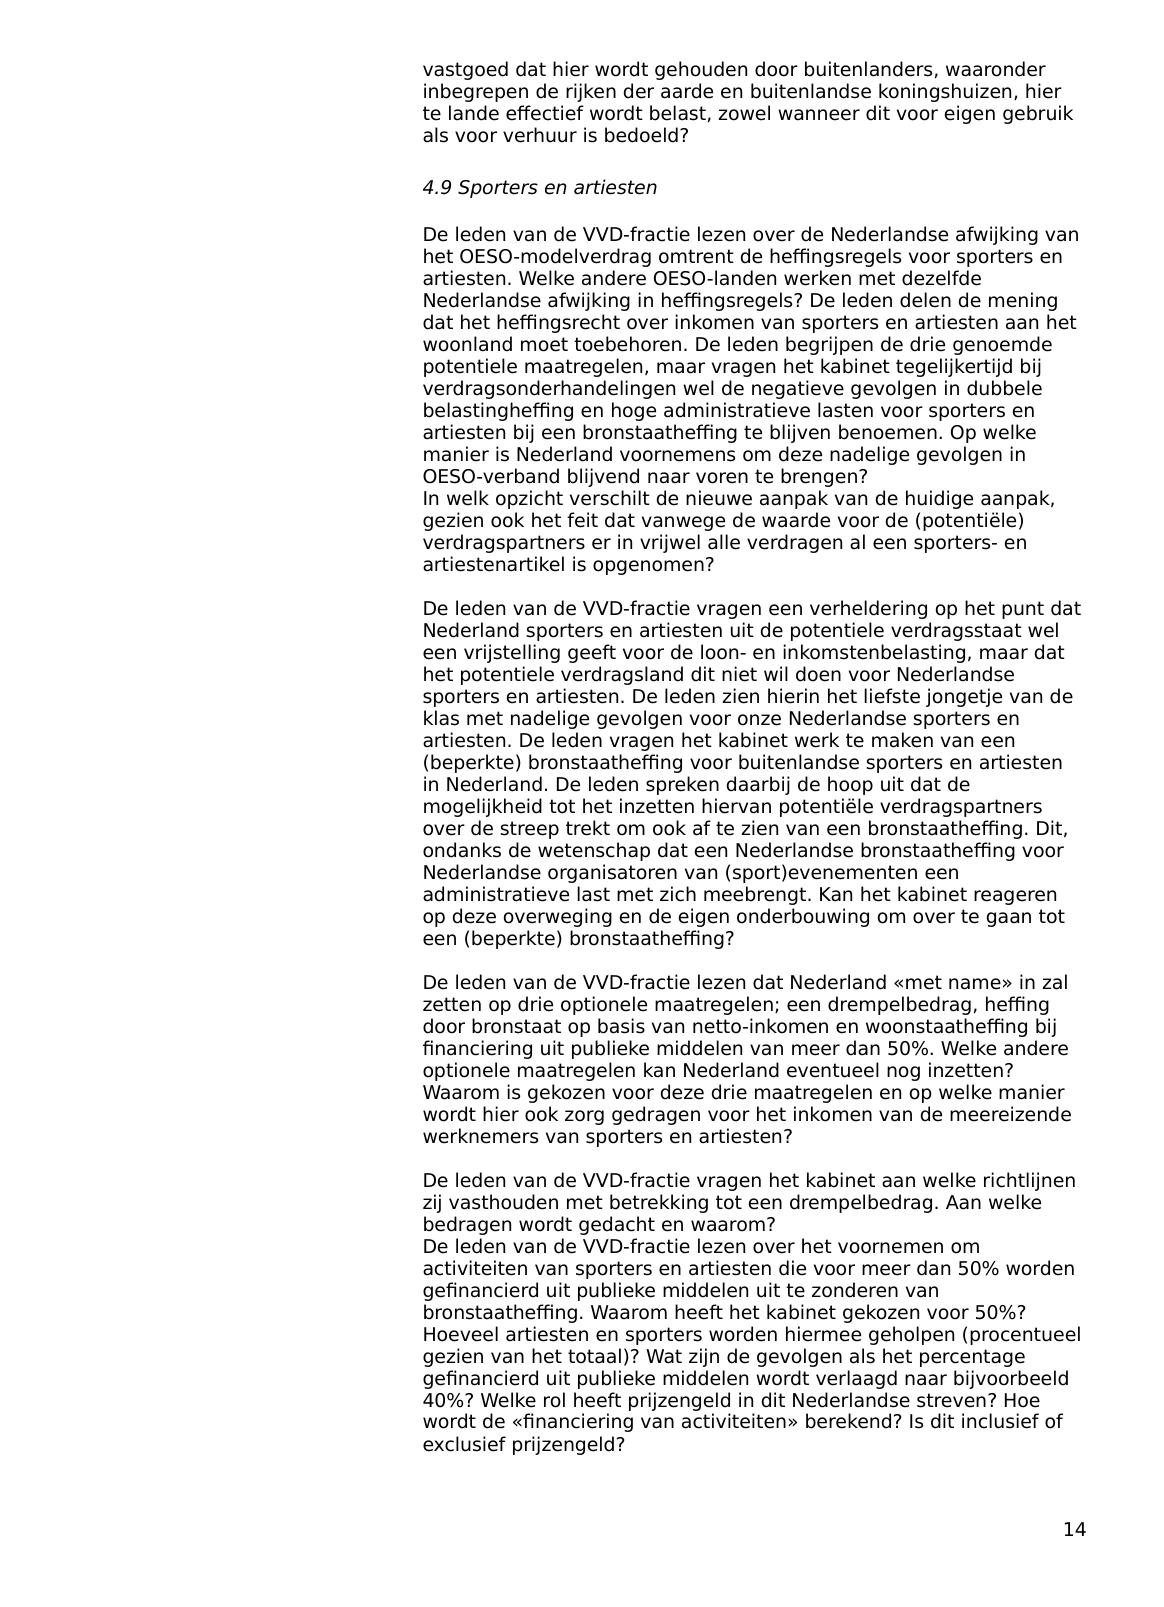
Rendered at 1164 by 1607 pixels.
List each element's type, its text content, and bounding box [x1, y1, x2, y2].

text De leden van de VVD-fractie vragen het kabinet aan welke richtlijnen zij vasthouden met betrekking tot een drempelbedrag. Aan welke bedragen wordt gedacht en waarom? [422, 1170, 1087, 1236]
subtitle 4.9 Sporters en artiesten [422, 177, 1087, 199]
text De leden van de VVD-fractie lezen over het voornemen om activiteiten van sporters en artiesten die voor meer dan 50% worden gefinancierd uit publieke middelen uit te zonderen van bronstaatheffing. Waarom heeft het kabinet gekozen voor 50%? Hoeveel artiesten en sporters worden hiermee geholpen (procentueel gezien van het totaal)? Wat zijn de gevolgen als het percentage gefinancierd uit publieke middelen wordt verlaagd naar bijvoorbeeld 40%? Welke rol heeft prijzengeld in dit Nederlandse streven? Hoe wordt de «financiering van activiteiten» berekend? Is dit inclusief of exclusief prijzengeld? [422, 1236, 1087, 1455]
text De leden van de VVD-fractie lezen dat Nederland «met name» in zal zetten op drie optionele maatregelen; een drempelbedrag, heffing door bronstaat op basis van netto-inkomen en woonstaatheffing bij financiering uit publieke middelen van meer dan 50%. Welke andere optionele maatregelen kan Nederland eventueel nog inzetten? Waarom is gekozen voor deze drie maatregelen en op welke manier wordt hier ook zorg gedragen voor het inkomen van de meereizende werknemers van sporters en artiesten? [422, 972, 1087, 1147]
text In welk opzicht verschilt de nieuwe aanpak van de huidige aanpak, gezien ook het feit dat vanwege de waarde voor de (potentiële) verdragspartners er in vrijwel alle verdragen al een sporters- en artiestenartikel is opgenomen? [422, 488, 1087, 576]
text De leden van de VVD-fractie lezen over de Nederlandse afwijking van het OESO-modelverdrag omtrent de heffingsregels voor sporters en artiesten. Welke andere OESO-landen werken met dezelfde Nederlandse afwijking in heffingsregels? De leden delen de mening dat het heffingsrecht over inkomen van sporters en artiesten aan het woonland moet toebehoren. De leden begrijpen de drie genoemde potentiele maatregelen, maar vragen het kabinet tegelijkertijd bij verdragsonderhandelingen wel de negatieve gevolgen in dubbele belastingheffing en hoge administratieve lasten voor sporters en artiesten bij een bronstaatheffing te blijven benoemen. Op welke manier is Nederland voornemens om deze nadelige gevolgen in OESO-verband blijvend naar voren te brengen? [422, 224, 1087, 488]
text De leden van de VVD-fractie vragen een verheldering op het punt dat Nederland sporters en artiesten uit de potentiele verdragsstaat wel een vrijstelling geeft voor de loon- en inkomstenbelasting, maar dat het potentiele verdragsland dit niet wil doen voor Nederlandse sporters en artiesten. De leden zien hierin het liefste jongetje van de klas met nadelige gevolgen voor onze Nederlandse sporters en artiesten. De leden vragen het kabinet werk te maken van een (beperkte) bronstaatheffing voor buitenlandse sporters en artiesten in Nederland. De leden spreken daarbij de hoop uit dat de mogelijkheid tot het inzetten hiervan potentiële verdragspartners over de streep trekt om ook af te zien van een bronstaatheffing. Dit, ondanks de wetenschap dat een Nederlandse bronstaatheffing voor Nederlandse organisatoren van (sport)evenementen een administratieve last met zich meebrengt. Kan het kabinet reageren op deze overweging en de eigen onderbouwing om over te gaan tot een (beperkte) bronstaatheffing? [422, 598, 1087, 949]
text vastgoed dat hier wordt gehouden door buitenlanders, waaronder inbegrepen de rijken der aarde en buitenlandse koningshuizen, hier te lande effectief wordt belast, zowel wanneer dit voor eigen gebruik als voor verhuur is bedoeld? [422, 59, 1087, 147]
